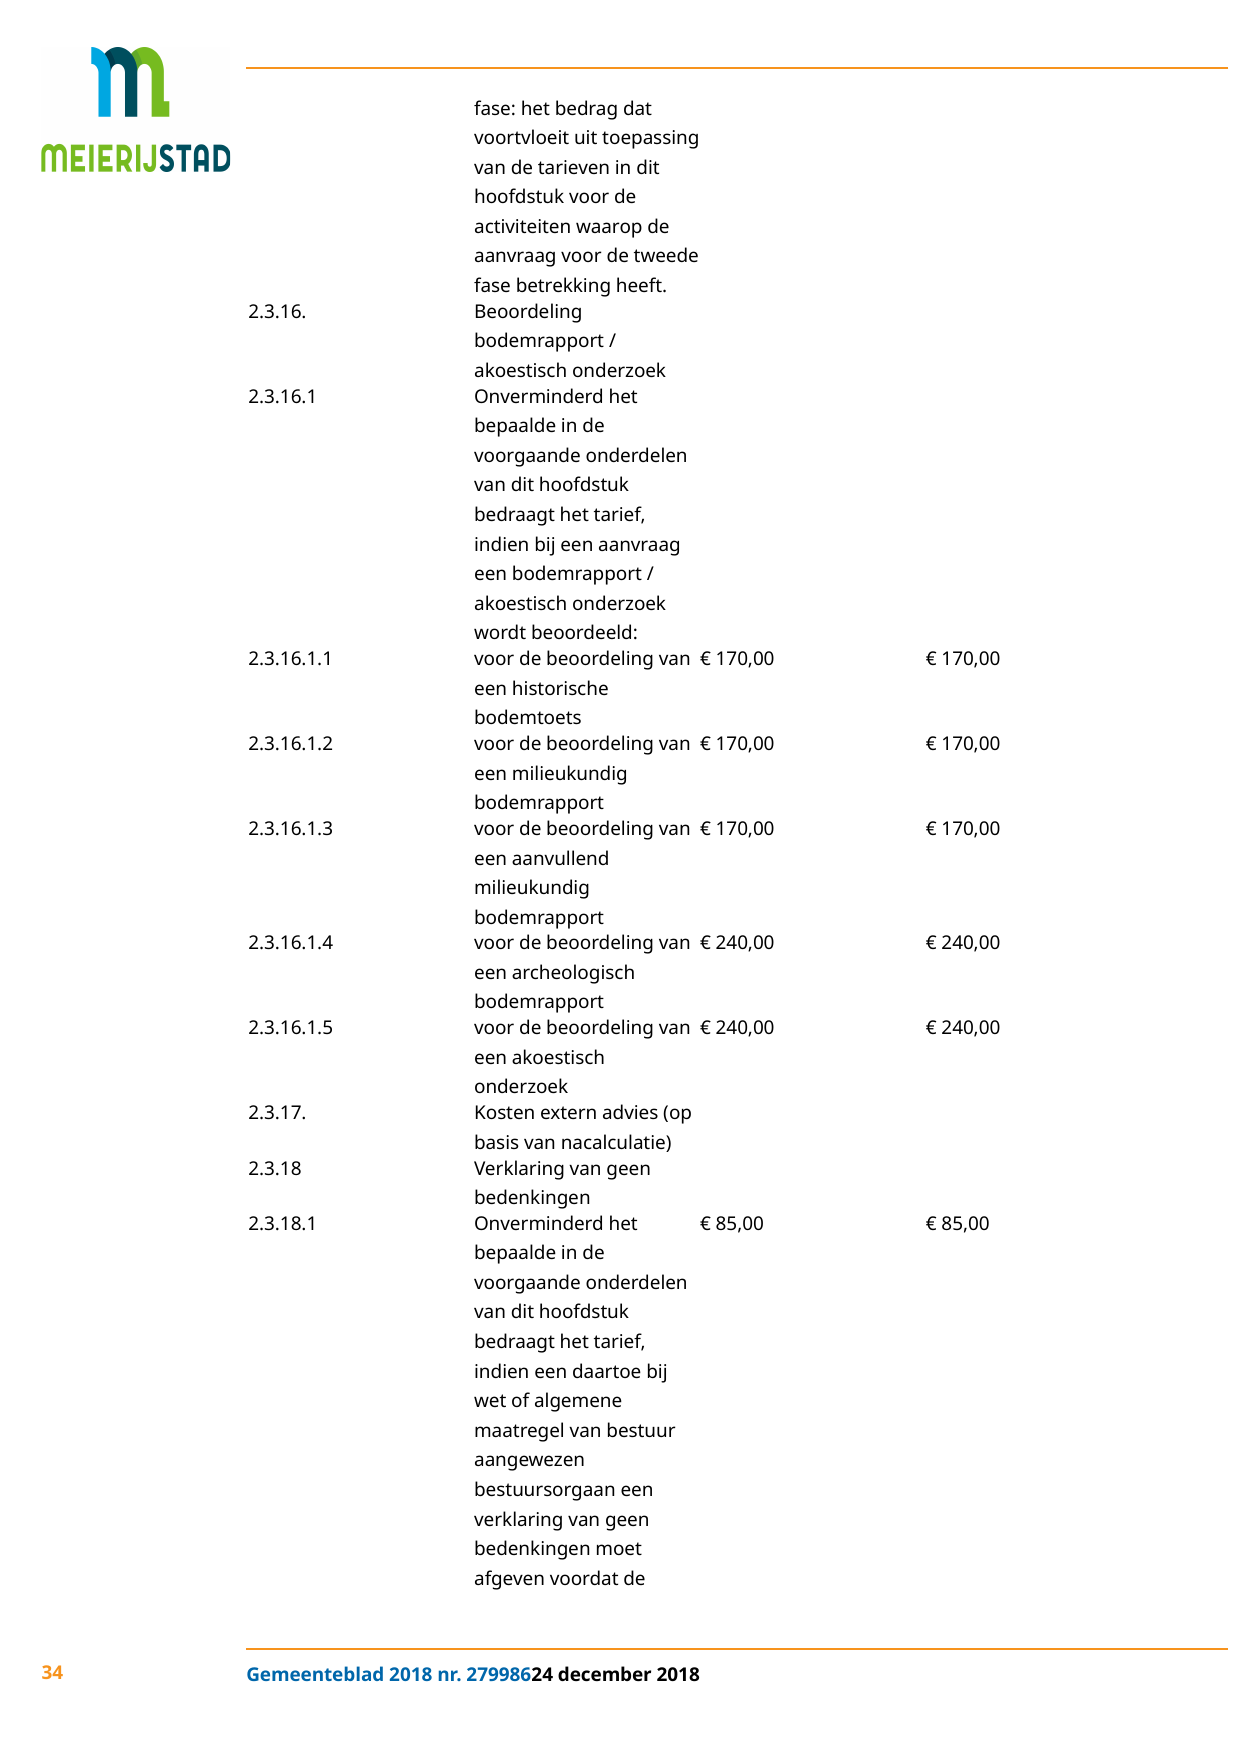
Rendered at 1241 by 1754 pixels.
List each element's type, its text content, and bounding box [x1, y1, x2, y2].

table_cell € 240,00 [700, 930, 926, 1014]
table_cell € 240,00 [926, 930, 1152, 1014]
table_cell voor de beoordeling van een historische bodemtoets [474, 645, 700, 730]
table_cell [700, 383, 926, 645]
table_cell [700, 1155, 926, 1210]
table_cell voor de beoordeling van een archeologisch bodemrapport [474, 930, 700, 1014]
table_cell Onverminderd het bepaalde in de voorgaande onderdelen van dit hoofdstuk bedraagt het tarief, indien bij een aanvraag een bodemrapport / akoestisch onderzoek wordt beoordeeld: [474, 383, 700, 645]
table_cell € 170,00 [700, 730, 926, 815]
table_cell [700, 95, 926, 298]
table_cell 2.3.16.1.3 [248, 815, 474, 929]
table_cell € 170,00 [700, 815, 926, 929]
table_cell [926, 298, 1152, 383]
table_cell 2.3.16.1.5 [248, 1015, 474, 1099]
table_cell € 170,00 [926, 645, 1152, 730]
table_cell [926, 1099, 1152, 1155]
table_cell 2.3.18 [248, 1155, 474, 1210]
table_cell 2.3.17. [248, 1099, 474, 1155]
table_cell Verklaring van geen bedenkingen [474, 1155, 700, 1210]
table_cell [700, 1099, 926, 1155]
table_cell fase: het bedrag dat voortvloeit uit toepassing van de tarieven in dit hoofdstuk voor de activiteiten waarop de aanvraag voor de tweede fase betrekking heeft. [474, 95, 700, 298]
table_cell [248, 95, 474, 298]
table_cell € 170,00 [926, 730, 1152, 815]
picture [41, 47, 231, 172]
table_cell Onverminderd het bepaalde in de voorgaande onderdelen van dit hoofdstuk bedraagt het tarief, indien een daartoe bij wet of algemene maatregel van bestuur aangewezen bestuursorgaan een verklaring van geen bedenkingen moet afgeven voordat de [474, 1210, 700, 1591]
table_cell 2.3.16. [248, 298, 474, 383]
table_cell 2.3.18.1 [248, 1210, 474, 1591]
table_cell [926, 1155, 1152, 1210]
table_cell [926, 95, 1152, 298]
table_cell [926, 383, 1152, 645]
table_cell Kosten extern advies (op basis van nacalculatie) [474, 1099, 700, 1155]
table_cell 2.3.16.1.1 [248, 645, 474, 730]
table_cell € 240,00 [926, 1015, 1152, 1099]
table_cell [700, 298, 926, 383]
table_cell € 170,00 [700, 645, 926, 730]
table_cell € 240,00 [700, 1015, 926, 1099]
table_cell 2.3.16.1 [248, 383, 474, 645]
table_cell 2.3.16.1.2 [248, 730, 474, 815]
table_cell voor de beoordeling van een aanvullend milieukundig bodemrapport [474, 815, 700, 929]
table_cell voor de beoordeling van een akoestisch onderzoek [474, 1015, 700, 1099]
table_cell € 85,00 [700, 1210, 926, 1591]
table_cell voor de beoordeling van een milieukundig bodemrapport [474, 730, 700, 815]
table_cell € 85,00 [926, 1210, 1152, 1591]
table_cell Beoordeling bodemrapport / akoestisch onderzoek [474, 298, 700, 383]
table_cell € 170,00 [926, 815, 1152, 929]
table_cell 2.3.16.1.4 [248, 930, 474, 1014]
